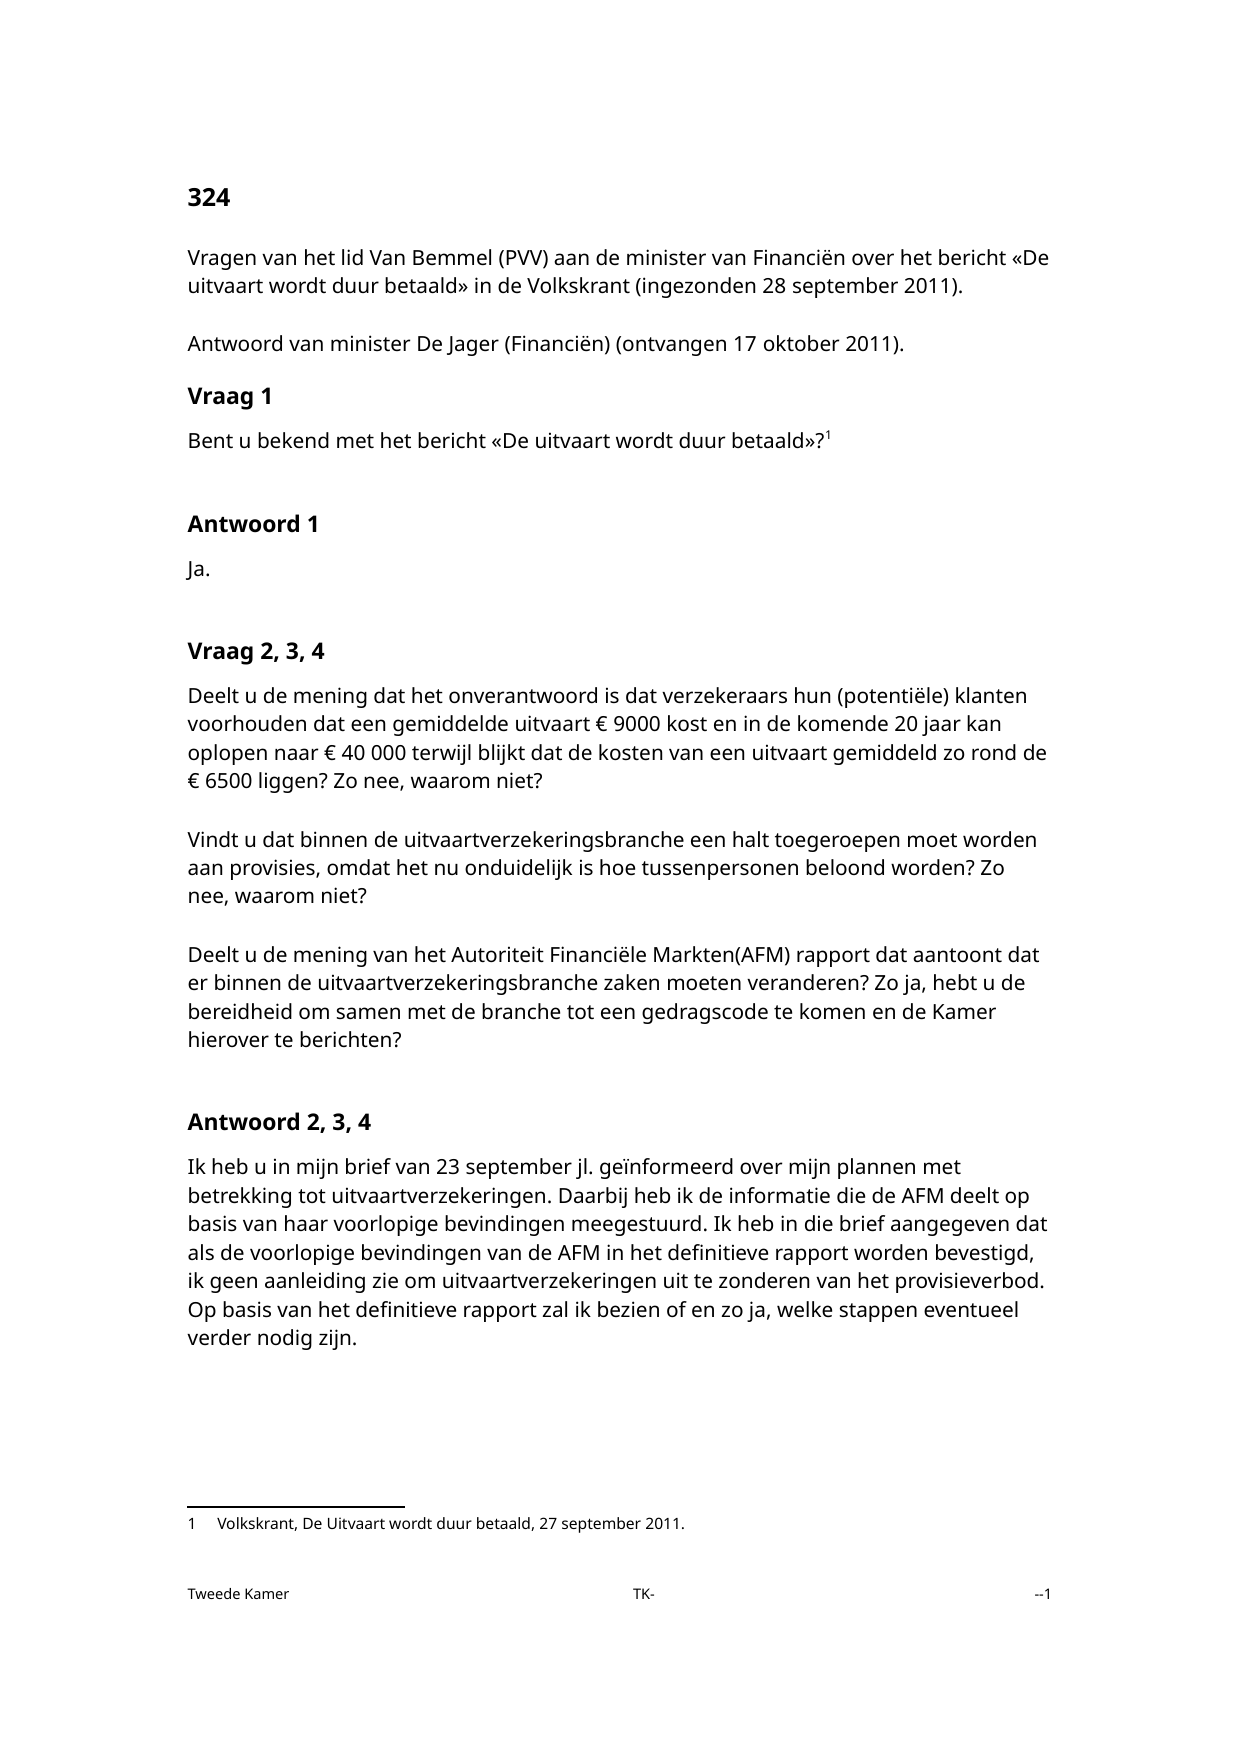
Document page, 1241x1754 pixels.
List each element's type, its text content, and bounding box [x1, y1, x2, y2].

text Vindt u dat binnen de uitvaartverzekeringsbranche een halt toegeroepen moet worden aan provisies, omdat het nu onduidelijk is hoe tussenpersonen beloond worden? Zo nee, waarom niet? [187, 825, 1053, 910]
subtitle Vraag 1 [187, 380, 1053, 412]
text Vragen van het lid Van Bemmel (PVV) aan de minister van Financiën over het bericht «De uitvaart wordt duur betaald» in de Volkskrant (ingezonden 28 september 2011). [187, 243, 1053, 300]
subtitle Antwoord 2, 3, 4 [187, 1106, 1053, 1137]
text 324 [187, 179, 1053, 213]
subtitle Vraag 2, 3, 4 [187, 635, 1053, 666]
text Deelt u de mening dat het onverantwoord is dat verzekeraars hun (potentiële) klanten voorhouden dat een gemiddelde uitvaart € 9000 kost en in de komende 20 jaar kan oplopen naar € 40 000 terwijl blijkt dat de kosten van een uitvaart gemiddeld zo rond de € 6500 liggen? Zo nee, waarom niet? [187, 681, 1053, 795]
text Bent u bekend met het bericht «De uitvaart wordt duur betaald»? [187, 427, 1053, 455]
text Antwoord van minister De Jager (Financiën) (ontvangen 17 oktober 2011). [187, 329, 1053, 358]
subtitle Antwoord 1 [187, 507, 1053, 539]
text Deelt u de mening van het Autoriteit Financiële Markten(AFM) rapport dat aantoont dat er binnen de uitvaartverzekeringsbranche zaken moeten veranderen? Zo ja, hebt u de bereidheid om samen met de branche tot een gedragscode te komen en de Kamer hierover te berichten? [187, 940, 1053, 1054]
text Volkskrant, De Uitvaart wordt duur betaald, 27 september 2011. [187, 1506, 1053, 1534]
text Ik heb u in mijn brief van 23 september jl. geïnformeerd over mijn plannen met betrekking tot uitvaartverzekeringen. Daarbij heb ik de informatie die de AFM deelt op basis van haar voorlopige bevindingen meegestuurd. Ik heb in die brief aangegeven dat als de voorlopige bevindingen van de AFM in het definitieve rapport worden bevestigd, ik geen aanleiding zie om uitvaartverzekeringen uit te zonderen van het provisieverbod. Op basis van het definitieve rapport zal ik bezien of en zo ja, welke stappen eventueel verder nodig zijn. [187, 1152, 1053, 1352]
text Ja. [187, 554, 1053, 582]
